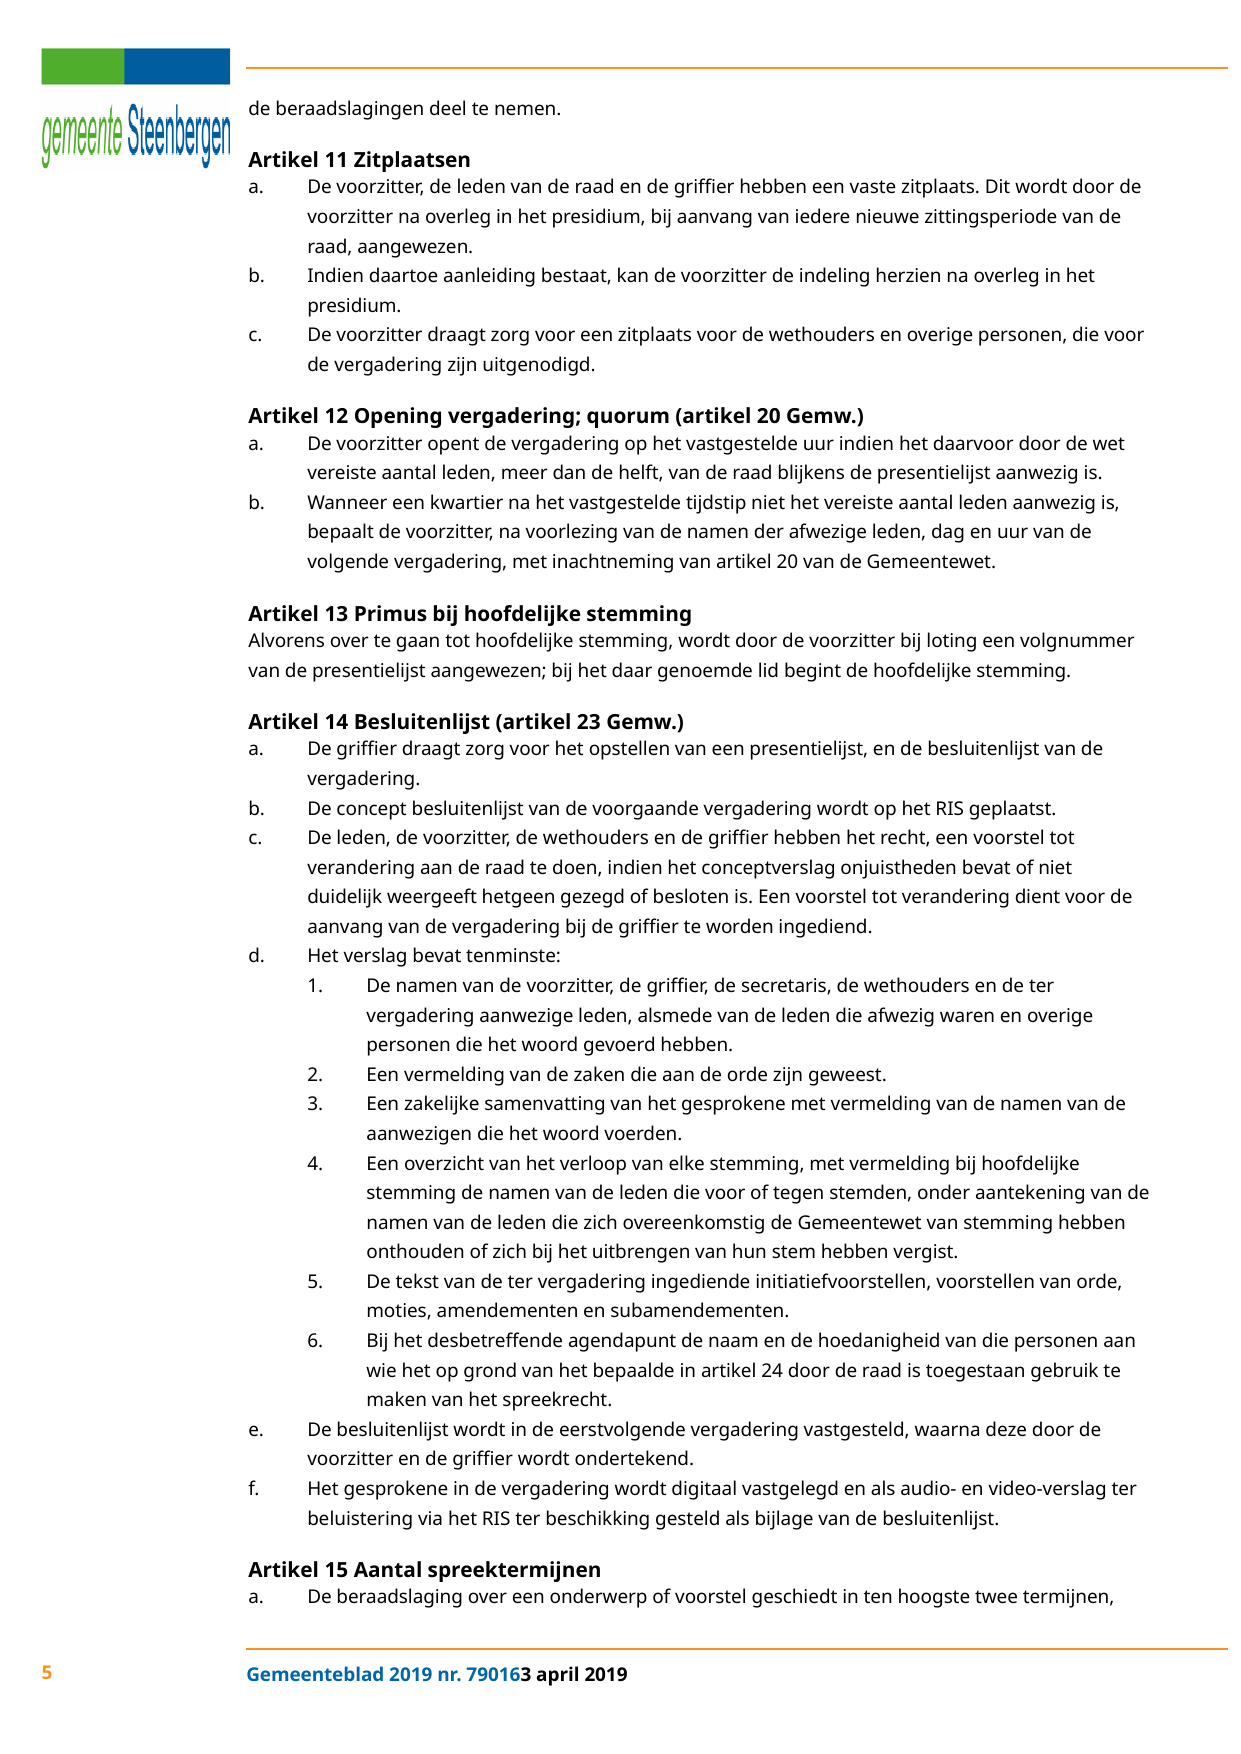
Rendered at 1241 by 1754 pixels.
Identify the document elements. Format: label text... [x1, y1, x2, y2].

list De voorzitter opent de vergadering op het vastgestelde uur indien het daarvoor door de wet vereiste aantal leden, meer dan de helft, van de raad blijkens de presentielijst aanwezig is. [248, 430, 1152, 485]
text Artikel 14 Besluitenlijst (artikel 23 Gemw.) [248, 707, 1152, 736]
list Een zakelijke samenvatting van het gesprokene met vermelding van de namen van de aanwezigen die het woord voerden. [307, 1091, 1152, 1146]
list De leden, de voorzitter, de wethouders en de griffier hebben het recht, een voorstel tot verandering aan de raad te doen, indien het conceptverslag onjuistheden bevat of niet duidelijk weergeeft hetgeen gezegd of besloten is. Een voorstel tot verandering dient voor de aanvang van de vergadering bij de griffier te worden ingediend. [248, 824, 1152, 939]
list De concept besluitenlijst van de voorgaande vergadering wordt op het RIS geplaatst. [248, 795, 1152, 821]
text de beraadslagingen deel te nemen. [248, 95, 1152, 121]
list De tekst van de ter vergadering ingediende initiatiefvoorstellen, voorstellen van orde, moties, amendementen en subamendementen. [307, 1268, 1152, 1323]
list Indien daartoe aanleiding bestaat, kan de voorzitter de indeling herzien na overleg in het presidium. [248, 262, 1152, 318]
list Wanneer een kwartier na het vastgestelde tijdstip niet het vereiste aantal leden aanwezig is, bepaalt de voorzitter, na voorlezing van de namen der afwezige leden, dag en uur van de volgende vergadering, met inachtneming van artikel 20 van de Gemeentewet. [248, 489, 1152, 574]
text Artikel 15 Aantal spreektermijnen [248, 1555, 1152, 1584]
list De namen van de voorzitter, de griffier, de secretaris, de wethouders en de ter vergadering aanwezige leden, alsmede van de leden die afwezig waren en overige personen die het woord gevoerd hebben. [307, 972, 1152, 1057]
list De voorzitter draagt zorg voor een zitplaats voor de wethouders en overige personen, die voor de vergadering zijn uitgenodigd. [248, 322, 1152, 377]
list De beraadslaging over een onderwerp of voorstel geschiedt in ten hoogste twee termijnen, [248, 1584, 1152, 1609]
list De besluitenlijst wordt in de eerstvolgende vergadering vastgesteld, waarna deze door de voorzitter en de griffier wordt ondertekend. [248, 1416, 1152, 1471]
text Alvorens over te gaan tot hoofdelijke stemming, wordt door de voorzitter bij loting een volgnummer van de presentielijst aangewezen; bij het daar genoemde lid begint de hoofdelijke stemming. [248, 627, 1152, 682]
list Het verslag bevat tenminste: [248, 943, 1152, 968]
list Een vermelding van de zaken die aan de orde zijn geweest. [307, 1061, 1152, 1087]
list De voorzitter, de leden van de raad en de griffier hebben een vaste zitplaats. Dit wordt door de voorzitter na overleg in het presidium, bij aanvang van iedere nieuwe zittingsperiode van de raad, aangewezen. [248, 174, 1152, 258]
list Bij het desbetreffende agendapunt de naam en de hoedanigheid van die personen aan wie het op grond van het bepaalde in artikel 24 door de raad is toegestaan gebruik te maken van het spreekrecht. [307, 1327, 1152, 1412]
text Artikel 13 Primus bij hoofdelijke stemming [248, 599, 1152, 627]
list Een overzicht van het verloop van elke stemming, met vermelding bij hoofdelijke stemming de namen van de leden die voor of tegen stemden, onder aantekening van de namen van de leden die zich overeenkomstig de Gemeentewet van stemming hebben onthouden of zich bij het uitbrengen van hun stem hebben vergist. [307, 1150, 1152, 1264]
text Artikel 12 Opening vergadering; quorum (artikel 20 Gemw.) [248, 402, 1152, 430]
picture [41, 47, 231, 172]
text Artikel 11 Zitplaatsen [248, 145, 1152, 174]
list De griffier draagt zorg voor het opstellen van een presentielijst, en de besluitenlijst van de vergadering. [248, 736, 1152, 791]
list Het gesprokene in de vergadering wordt digitaal vastgelegd en als audio- en video-verslag ter beluistering via het RIS ter beschikking gesteld als bijlage van de besluitenlijst. [248, 1475, 1152, 1531]
